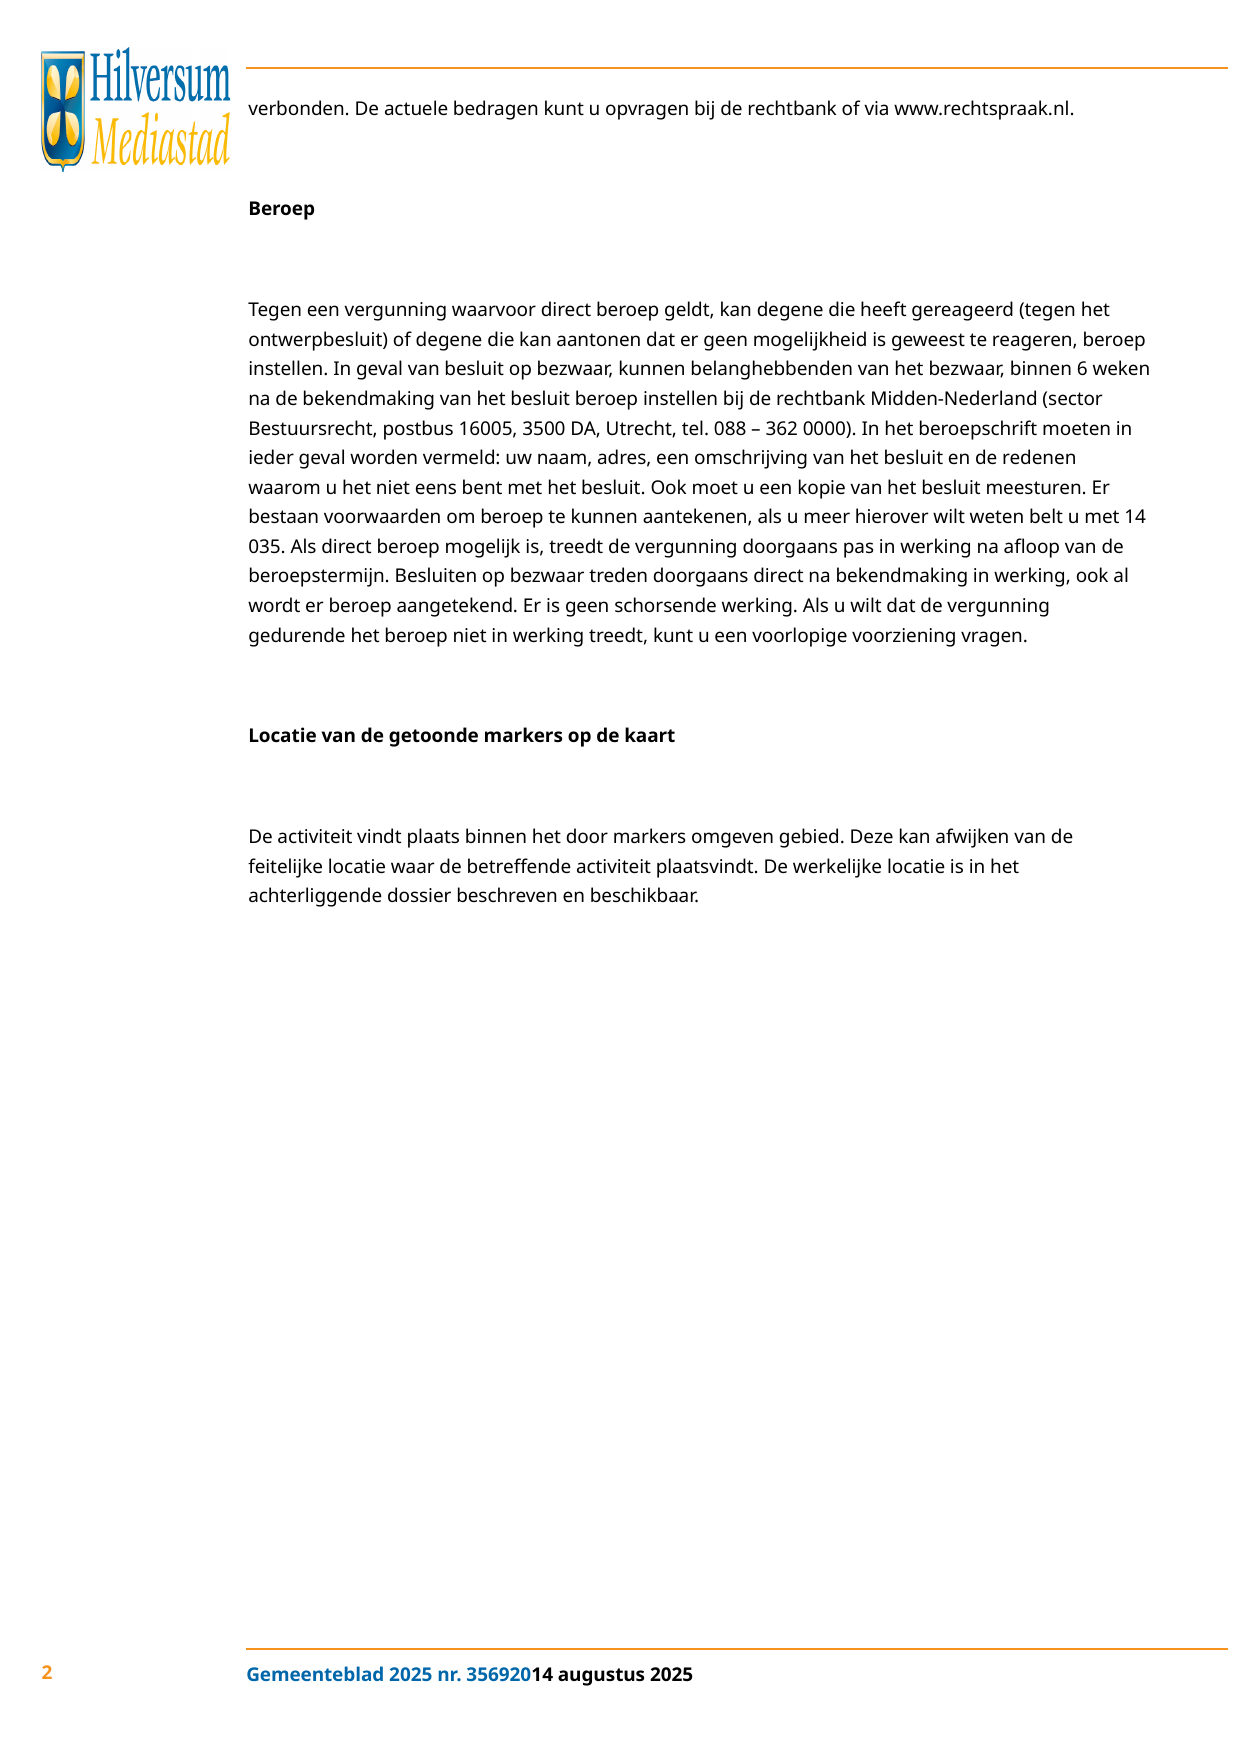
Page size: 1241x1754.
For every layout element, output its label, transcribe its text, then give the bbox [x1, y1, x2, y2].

text verbonden. De actuele bedragen kunt u opvragen bij de rechtbank of via www.rechtspraak.nl. [248, 95, 1152, 121]
text De activiteit vindt plaats binnen het door markers omgeven gebied. Deze kan afwijken van de feitelijke locatie waar de betreffende activiteit plaatsvindt. De werkelijke locatie is in het achterliggende dossier beschreven en beschikbaar. [248, 823, 1152, 908]
picture [41, 47, 231, 172]
text Tegen een vergunning waarvoor direct beroep geldt, kan degene die heeft gereageerd (tegen het ontwerpbesluit) of degene die kan aantonen dat er geen mogelijkheid is geweest te reageren, beroep instellen. In geval van besluit op bezwaar, kunnen belanghebbenden van het bezwaar, binnen 6 weken na de bekendmaking van het besluit beroep instellen bij de rechtbank Midden-Nederland (sector Bestuursrecht, postbus 16005, 3500 DA, Utrecht, tel. 088 – 362 0000). In het beroepschrift moeten in ieder geval worden vermeld: uw naam, adres, een omschrijving van het besluit en de redenen waarom u het niet eens bent met het besluit. Ook moet u een kopie van het besluit meesturen. Er bestaan voorwaarden om beroep te kunnen aantekenen, als u meer hierover wilt weten belt u met 14 035. Als direct beroep mogelijk is, treedt de vergunning doorgaans pas in werking na afloop van de beroepstermijn. Besluiten op bezwaar treden doorgaans direct na bekendmaking in werking, ook al wordt er beroep aangetekend. Er is geen schorsende werking. Als u wilt dat de vergunning gedurende het beroep niet in werking treedt, kunt u een voorlopige voorziening vragen. [248, 296, 1152, 648]
text Beroep [248, 196, 1152, 221]
text Locatie van de getoonde markers op de kaart [248, 723, 1152, 748]
